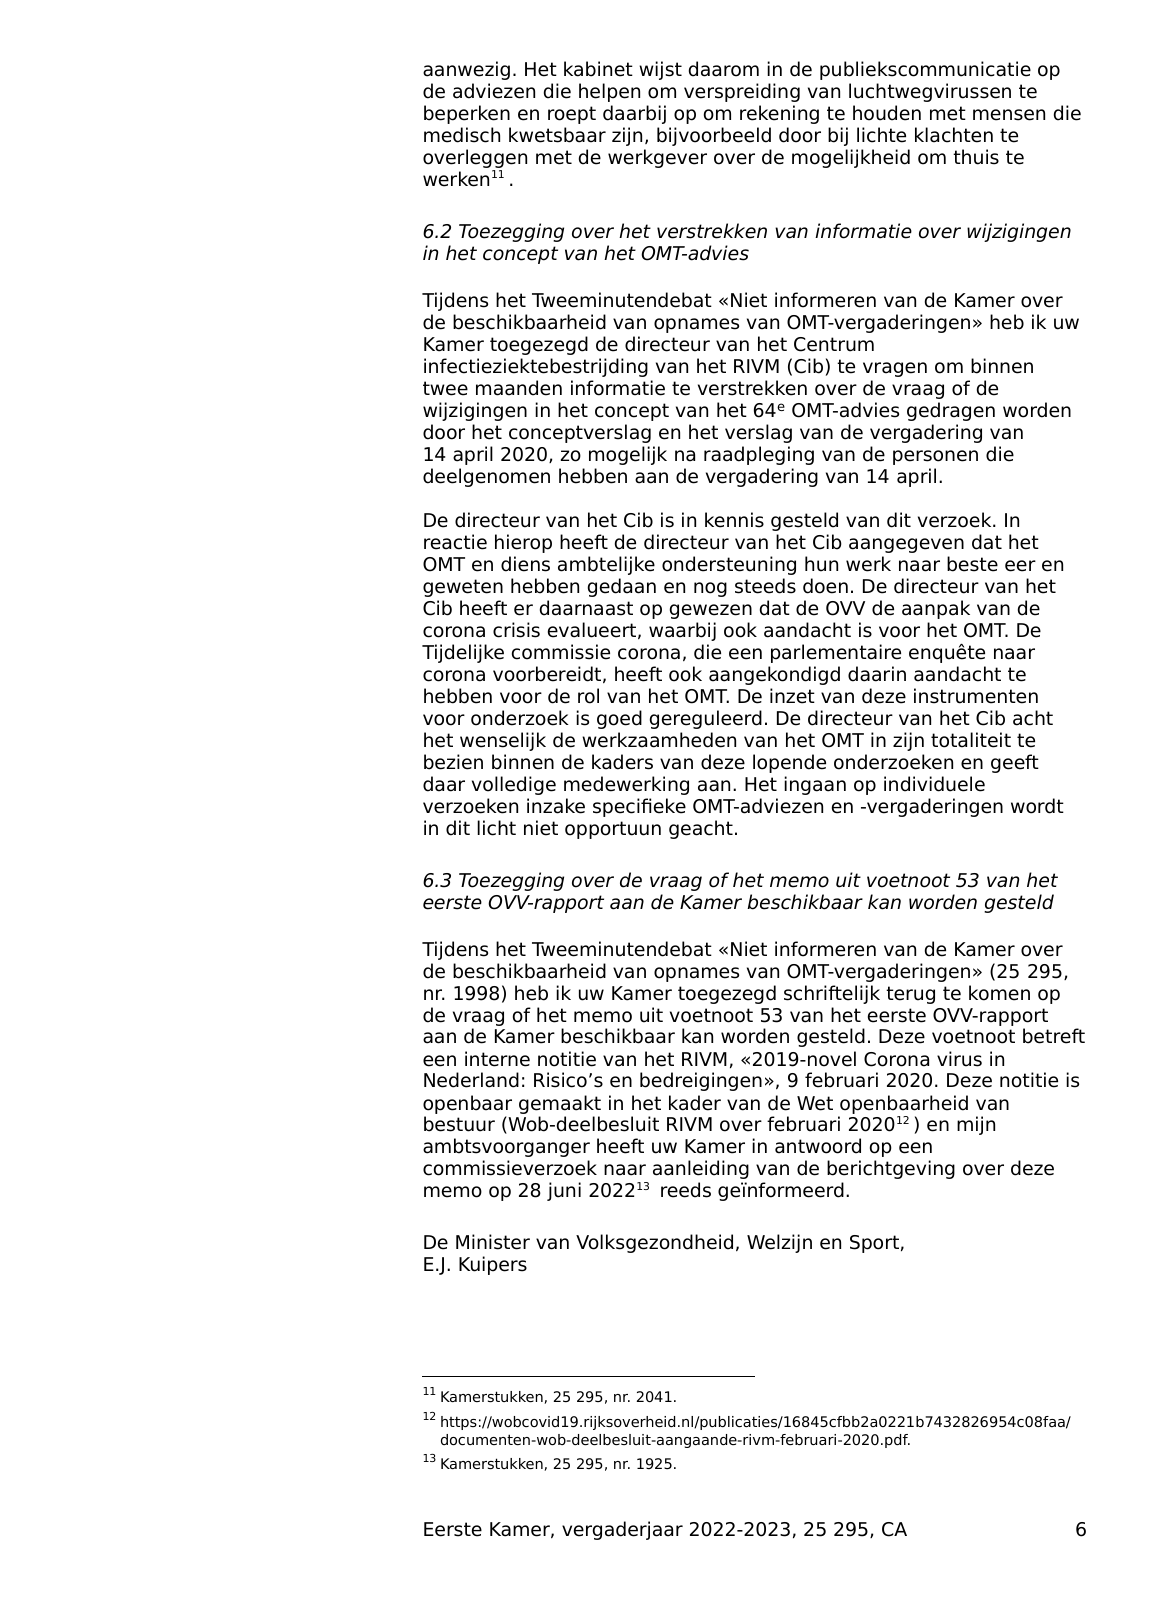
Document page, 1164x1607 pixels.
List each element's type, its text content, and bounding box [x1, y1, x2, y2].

text https://wobcovid19.rijksoverheid.nl/publicaties/16845cfbb2a0221b7432826954c08faa/documenten-wob-deelbesluit-aangaande-rivm-februari-2020.pdf. [422, 1410, 1087, 1449]
text De Minister van Volksgezondheid, Welzijn en Sport, E.J. Kuipers [422, 1232, 1087, 1276]
subtitle 6.2 Toezegging over het verstrekken van informatie over wijzigingen in het concept van het OMT-advies [422, 221, 1087, 265]
text Tijdens het Tweeminutendebat «Niet informeren van de Kamer over de beschikbaarheid van opnames van OMT-vergaderingen» heb ik uw Kamer toegezegd de directeur van het Centrum infectieziektebestrijding van het RIVM (Cib) te vragen om binnen twee maanden informatie te verstrekken over de vraag of de wijzigingen in het concept van het 64e OMT-advies gedragen worden door het conceptverslag en het verslag van de vergadering van 14 april 2020, zo mogelijk na raadpleging van de personen die deelgenomen hebben aan de vergadering van 14 april. [422, 290, 1087, 488]
subtitle 6.3 Toezegging over de vraag of het memo uit voetnoot 53 van het eerste OVV-rapport aan de Kamer beschikbaar kan worden gesteld [422, 869, 1087, 913]
text aanwezig. Het kabinet wijst daarom in de publiekscommunicatie op de adviezen die helpen om verspreiding van luchtwegvirussen te beperken en roept daarbij op om rekening te houden met mensen die medisch kwetsbaar zijn, bijvoorbeeld door bij lichte klachten te overleggen met de werkgever over de mogelijkheid om thuis te werken. [422, 59, 1087, 191]
text Kamerstukken, 25 295, nr. 1925. [422, 1452, 1087, 1474]
text De directeur van het Cib is in kennis gesteld van dit verzoek. In reactie hierop heeft de directeur van het Cib aangegeven dat het OMT en diens ambtelijke ondersteuning hun werk naar beste eer en geweten hebben gedaan en nog steeds doen. De directeur van het Cib heeft er daarnaast op gewezen dat de OVV de aanpak van de corona crisis evalueert, waarbij ook aandacht is voor het OMT. De Tijdelijke commissie corona, die een parlementaire enquête naar corona voorbereidt, heeft ook aangekondigd daarin aandacht te hebben voor de rol van het OMT. De inzet van deze instrumenten voor onderzoek is goed gereguleerd. De directeur van het Cib acht het wenselijk de werkzaamheden van het OMT in zijn totaliteit te bezien binnen de kaders van deze lopende onderzoeken en geeft daar volledige medewerking aan. Het ingaan op individuele verzoeken inzake specifieke OMT-adviezen en -vergaderingen wordt in dit licht niet opportuun geacht. [422, 510, 1087, 839]
text Kamerstukken, 25 295, nr. 2041. [422, 1385, 1087, 1407]
text Tijdens het Tweeminutendebat «Niet informeren van de Kamer over de beschikbaarheid van opnames van OMT-vergaderingen» (25 295, nr. 1998) heb ik uw Kamer toegezegd schriftelijk terug te komen op de vraag of het memo uit voetnoot 53 van het eerste OVV-rapport aan de Kamer beschikbaar kan worden gesteld. Deze voetnoot betreft een interne notitie van het RIVM, «2019-novel Corona virus in Nederland: Risico’s en bedreigingen», 9 februari 2020. Deze notitie is openbaar gemaakt in het kader van de Wet openbaarheid van bestuur (Wob-deelbesluit RIVM over februari 2020) en mijn ambtsvoorganger heeft uw Kamer in antwoord op een commissieverzoek naar aanleiding van de berichtgeving over deze memo op 28 juni 2022 reeds geïnformeerd. [422, 938, 1087, 1202]
